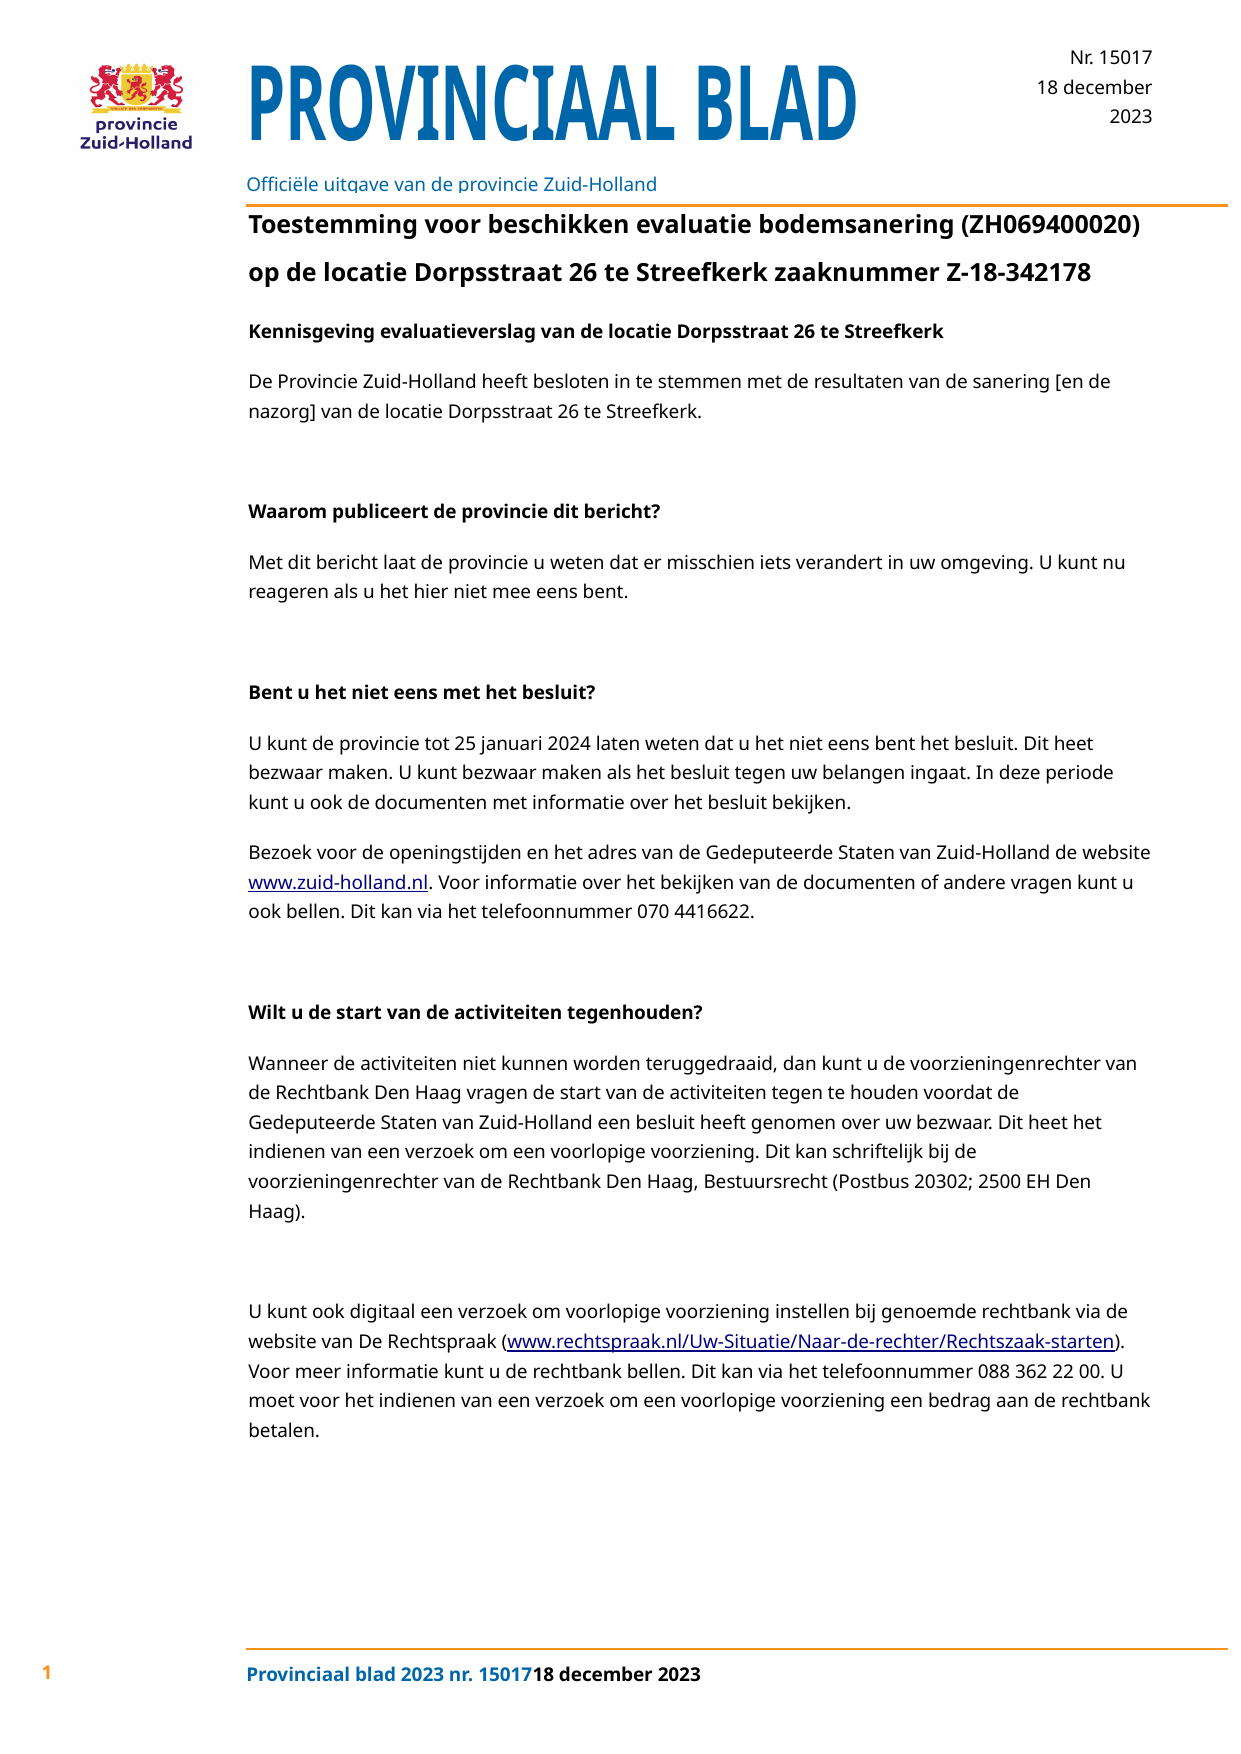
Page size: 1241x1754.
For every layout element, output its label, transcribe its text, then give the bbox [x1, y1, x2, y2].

text Met dit bericht laat de provincie u weten dat er misschien iets verandert in uw omgeving. U kunt nu reageren als u het hier niet mee eens bent. [248, 549, 1152, 604]
text Bezoek voor de openingstijden en het adres van de Gedeputeerde Staten van Zuid-Holland de website www.zuid-holland.nl. Voor informatie over het bekijken van de documenten of andere vragen kunt u ook bellen. Dit kan via het telefoonnummer 070 4416622. [248, 839, 1152, 924]
text Kennisgeving evaluatieverslag van de locatie Dorpsstraat 26 te Streefkerk [248, 318, 1152, 344]
text U kunt ook digitaal een verzoek om voorlopige voorziening instellen bij genoemde rechtbank via de website van De Rechtspraak (www.rechtspraak.nl/Uw-Situatie/Naar-de-rechter/Rechtszaak-starten). Voor meer informatie kunt u de rechtbank bellen. Dit kan via het telefoonnummer 088 362 22 00. U moet voor het indienen van een verzoek om een voorlopige voorziening een bedrag aan de rechtbank betalen. [248, 1299, 1152, 1443]
text Toestemming voor beschikken evaluatie bodemsanering (ZH069400020) op de locatie Dorpsstraat 26 te Streefkerk zaaknummer Z-18-342178 [248, 207, 1152, 288]
text Bent u het niet eens met het besluit? [248, 679, 1152, 705]
text Wanneer de activiteiten niet kunnen worden teruggedraaid, dan kunt u de voorzieningenrechter van de Rechtbank Den Haag vragen de start van de activiteiten tegen te houden voordat de Gedeputeerde Staten van Zuid-Holland een besluit heeft genomen over uw bezwaar. Dit heet het indienen van een verzoek om een voorlopige voorziening. Dit kan schriftelijk bij de voorzieningenrechter van de Rechtbank Den Haag, Bestuursrecht (Postbus 20302; 2500 EH Den Haag). [248, 1050, 1152, 1224]
text U kunt de provincie tot 25 januari 2024 laten weten dat u het niet eens bent het besluit. Dit heet bezwaar maken. U kunt bezwaar maken als het besluit tegen uw belangen ingaat. In deze periode kunt u ook de documenten met informatie over het besluit bekijken. [248, 730, 1152, 815]
picture [41, 47, 231, 172]
text Wilt u de start van de activiteiten tegenhouden? [248, 999, 1152, 1025]
text Waarom publiceert de provincie dit bericht? [248, 499, 1152, 524]
text De Provincie Zuid-Holland heeft besloten in te stemmen met de resultaten van de sanering [en de nazorg] van de locatie Dorpsstraat 26 te Streefkerk. [248, 368, 1152, 424]
